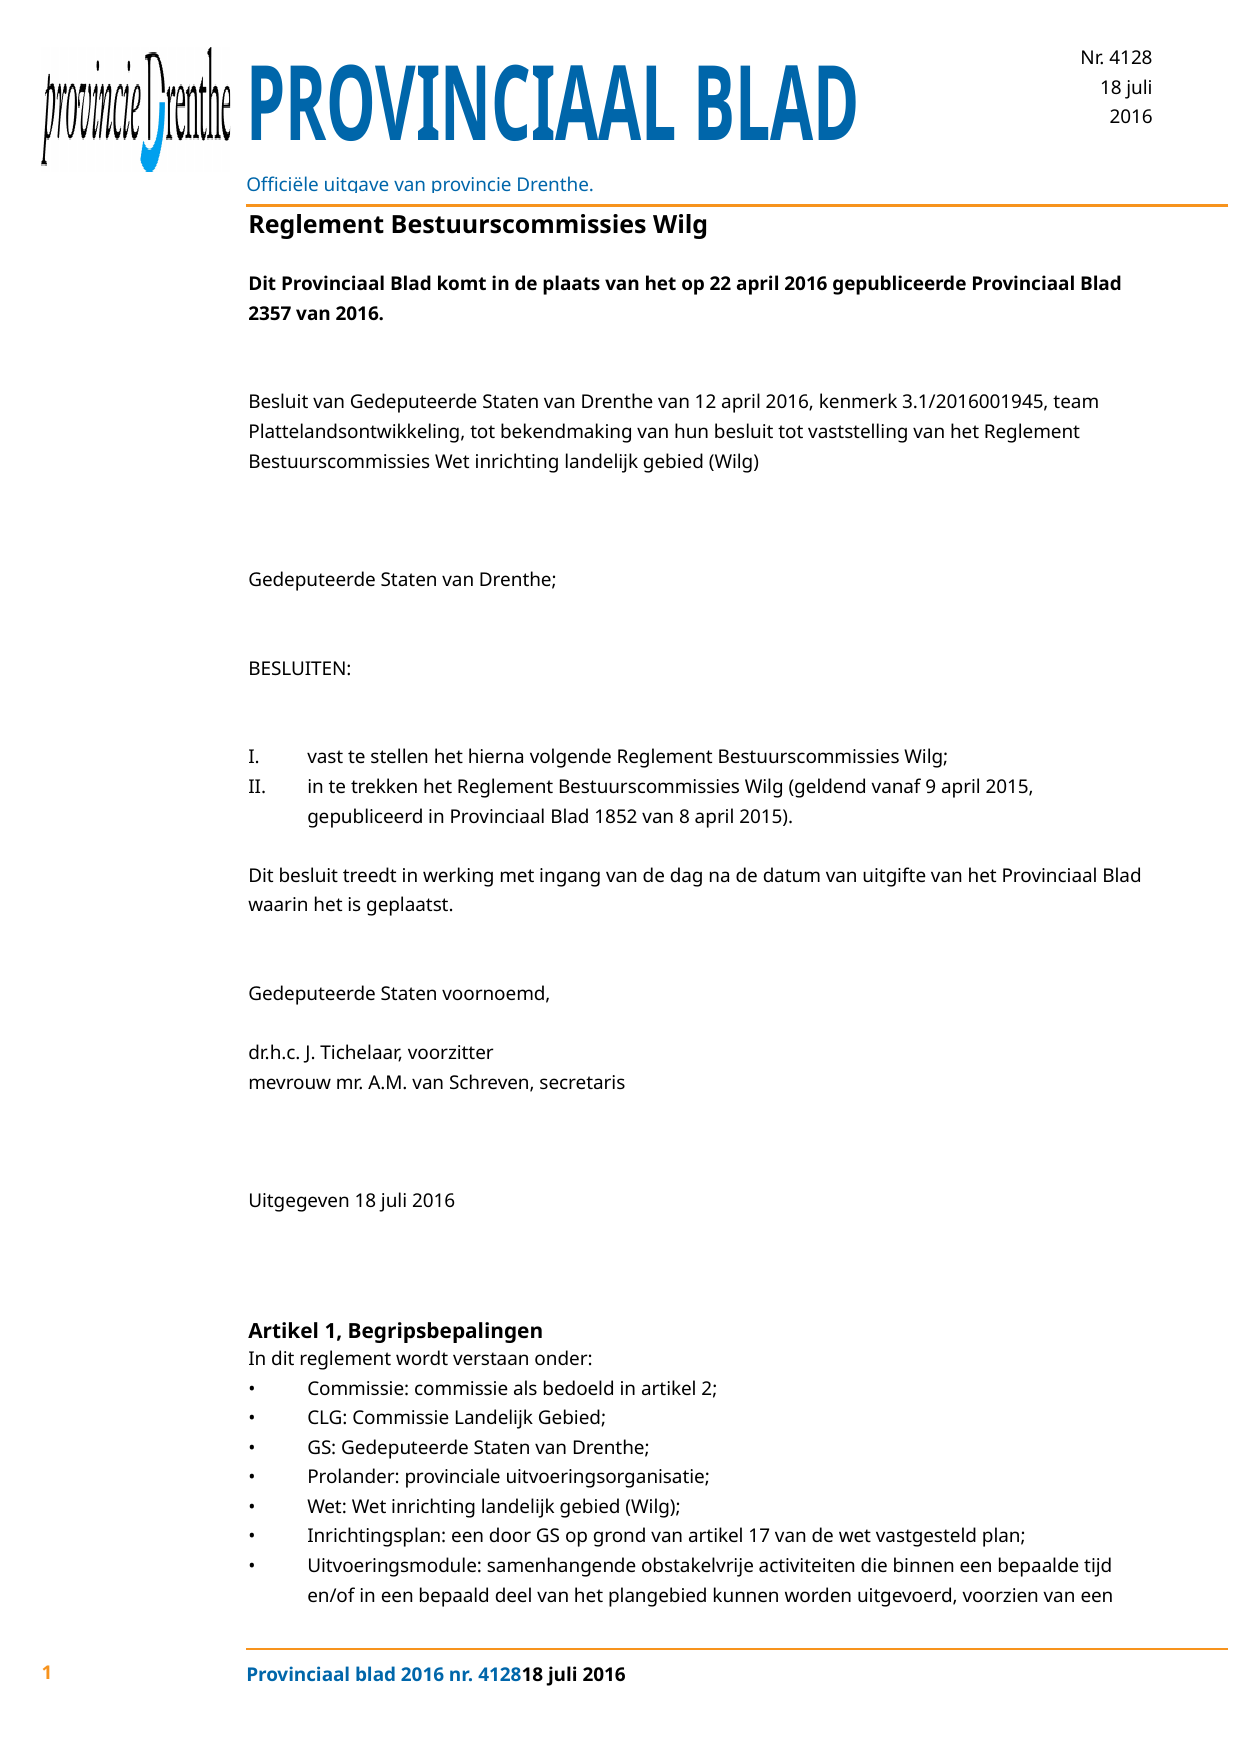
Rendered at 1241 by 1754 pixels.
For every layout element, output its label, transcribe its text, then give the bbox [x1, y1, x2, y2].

list Wet: Wet inrichting landelijk gebied (Wilg); [248, 1493, 1152, 1519]
list Commissie: commissie als bedoeld in artikel 2; [248, 1375, 1152, 1400]
picture [41, 47, 231, 172]
text Gedeputeerde Staten van Drenthe; [248, 566, 1152, 592]
list GS: Gedeputeerde Staten van Drenthe; [248, 1434, 1152, 1459]
list Uitvoeringsmodule: samenhangende obstakelvrije activiteiten die binnen een bepaalde tijd en/of in een bepaald deel van het plangebied kunnen worden uitgevoerd, voorzien van een [248, 1552, 1152, 1607]
text Artikel 1, Begripsbepalingen [248, 1317, 1152, 1345]
text mevrouw mr. A.M. van Schreven, secretaris [248, 1069, 1152, 1095]
text In dit reglement wordt verstaan onder: [248, 1345, 1152, 1371]
list vast te stellen het hierna volgende Reglement Bestuurscommissies Wilg; [248, 744, 1152, 769]
list in te trekken het Reglement Bestuurscommissies Wilg (geldend vanaf 9 april 2015, gepubliceerd in Provinciaal Blad 1852 van 8 april 2015). [248, 773, 1152, 828]
text dr.h.c. J. Tichelaar, voorzitter [248, 1039, 1152, 1065]
text Dit besluit treedt in werking met ingang van de dag na de datum van uitgifte van het Provinciaal Blad waarin het is geplaatst. [248, 862, 1152, 917]
text Reglement Bestuurscommissies Wilg [248, 207, 1152, 241]
text Besluit van Gedeputeerde Staten van Drenthe van 12 april 2016, kenmerk 3.1/2016001945, team Plattelandsontwikkeling, tot bekendmaking van hun besluit tot vaststelling van het Reglement Bestuurscommissies Wet inrichting landelijk gebied (Wilg) [248, 389, 1152, 473]
list Prolander: provinciale uitvoeringsorganisatie; [248, 1463, 1152, 1489]
text Dit Provinciaal Blad komt in de plaats van het op 22 april 2016 gepubliceerde Provinciaal Blad 2357 van 2016. [248, 270, 1152, 326]
list Inrichtingsplan: een door GS op grond van artikel 17 van de wet vastgesteld plan; [248, 1523, 1152, 1548]
text Uitgegeven 18 juli 2016 [248, 1187, 1152, 1213]
text Gedeputeerde Staten voornoemd, [248, 980, 1152, 1006]
text BESLUITEN: [248, 655, 1152, 681]
list CLG: Commissie Landelijk Gebied; [248, 1404, 1152, 1430]
